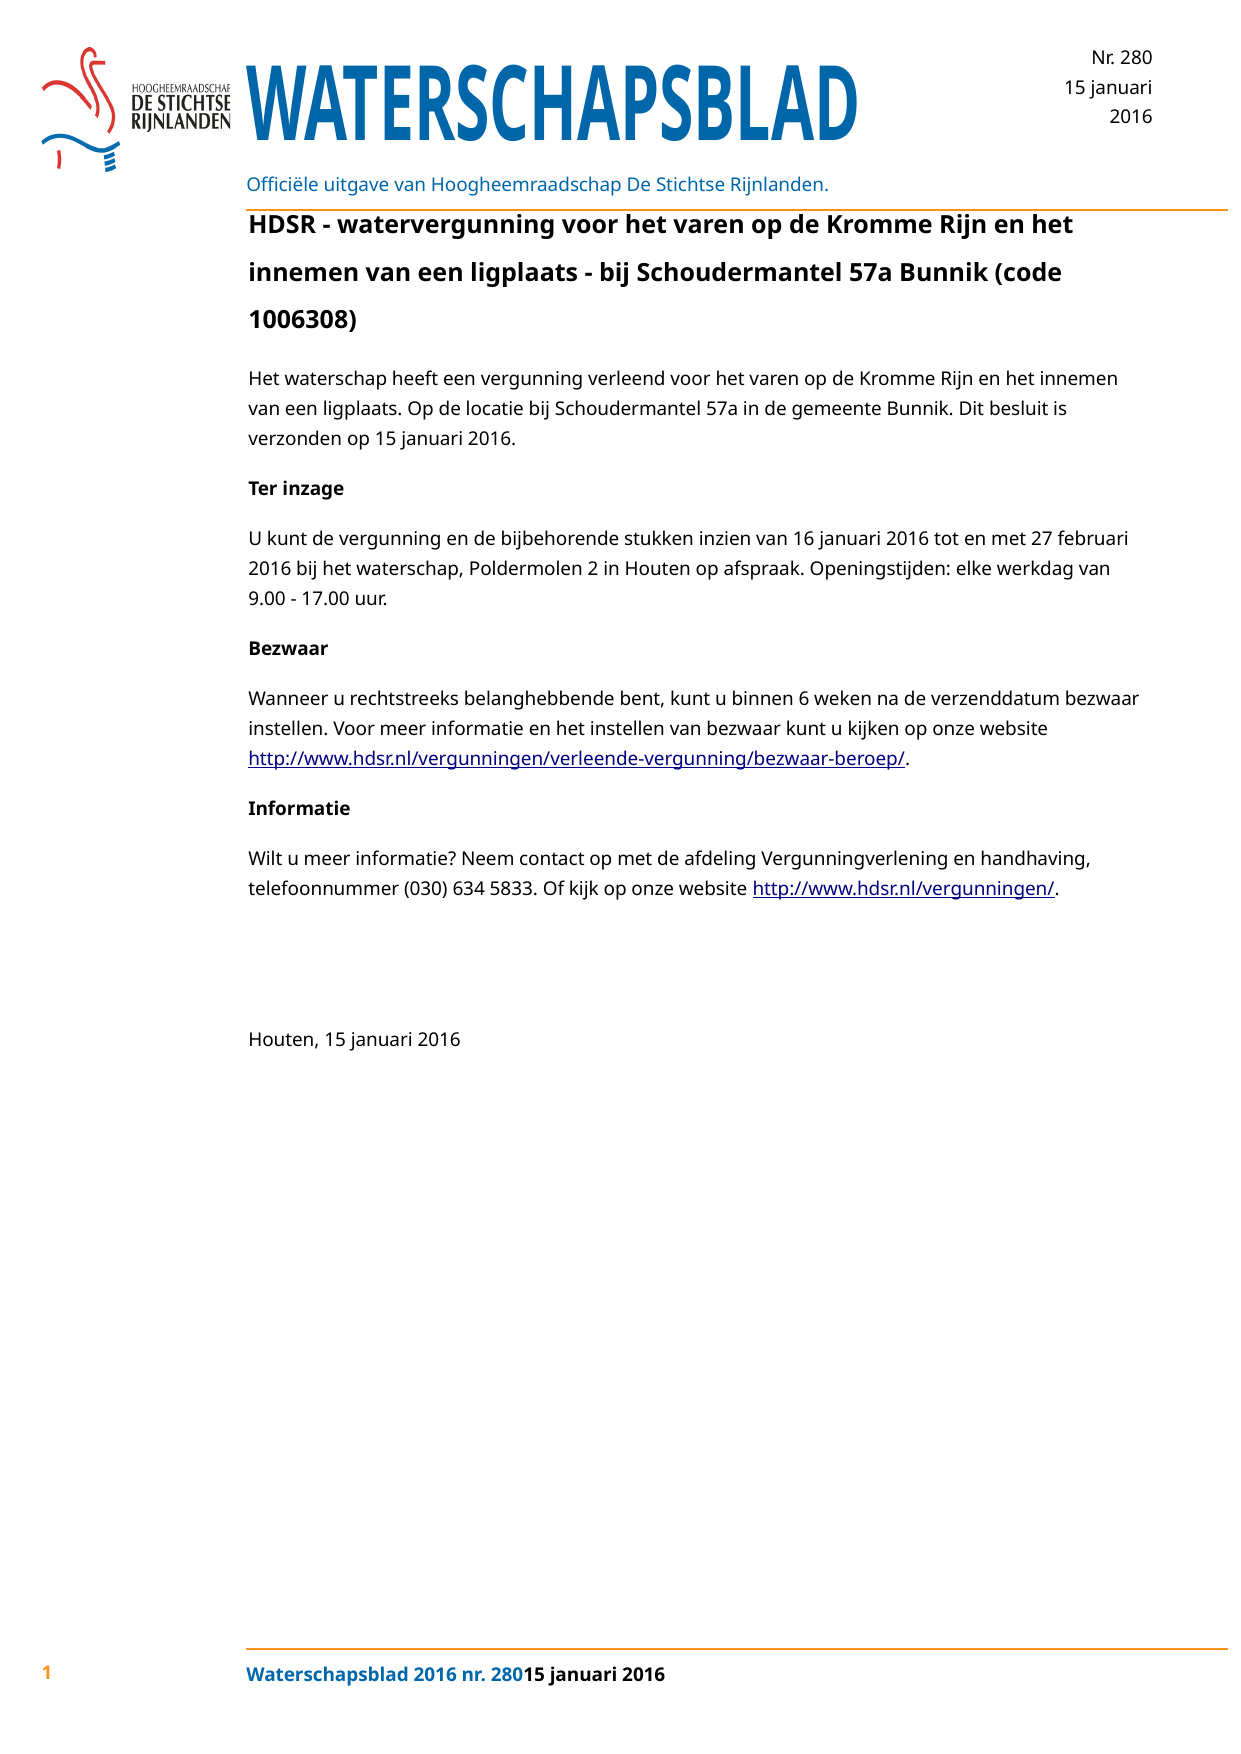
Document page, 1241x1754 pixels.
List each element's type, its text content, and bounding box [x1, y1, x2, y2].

picture [41, 47, 231, 172]
text Informatie [248, 795, 1152, 821]
text Bezwaar [248, 635, 1152, 661]
text U kunt de vergunning en de bijbehorende stukken inzien van 16 januari 2016 tot en met 27 februari 2016 bij het waterschap, Poldermolen 2 in Houten op afspraak. Openingstijden: elke werkdag van 9.00 - 17.00 uur. [248, 526, 1152, 610]
text HDSR - watervergunning voor het varen op de Kromme Rijn en het innemen van een ligplaats - bij Schoudermantel 57a Bunnik (code 1006308) [248, 211, 1152, 336]
text Houten, 15 januari 2016 [248, 1026, 1152, 1052]
text Ter inzage [248, 475, 1152, 501]
text Het waterschap heeft een vergunning verleend voor het varen op de Kromme Rijn en het innemen van een ligplaats. Op de locatie bij Schoudermantel 57a in de gemeente Bunnik. Dit besluit is verzonden op 15 januari 2016. [248, 366, 1152, 450]
text Wanneer u rechtstreeks belanghebbende bent, kunt u binnen 6 weken na de verzenddatum bezwaar instellen. Voor meer informatie en het instellen van bezwaar kunt u kijken op onze website http://www.hdsr.nl/vergunningen/verleende-vergunning/bezwaar-beroep/. [248, 686, 1152, 770]
text Wilt u meer informatie? Neem contact op met de afdeling Vergunningverlening en handhaving, telefoonnummer (030) 634 5833. Of kijk op onze website http://www.hdsr.nl/vergunningen/. [248, 846, 1152, 901]
